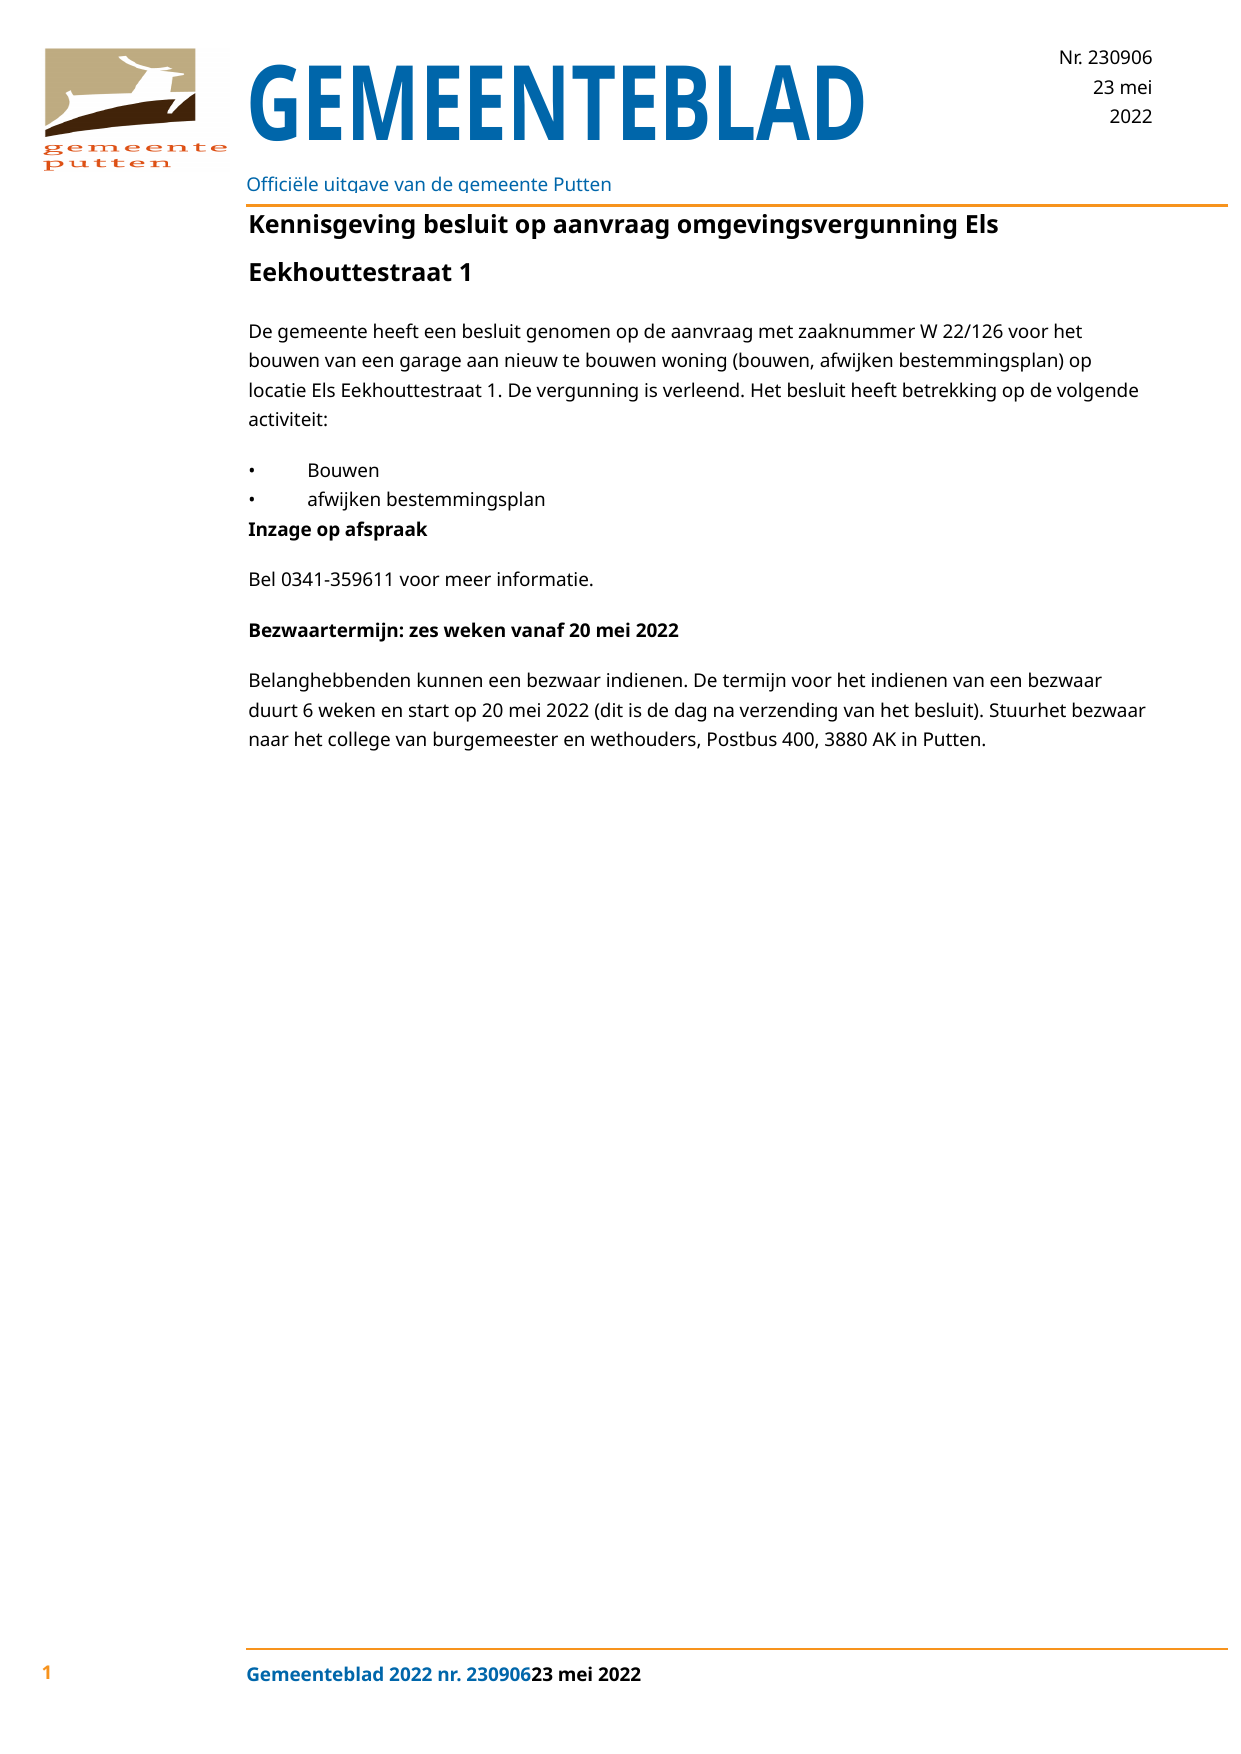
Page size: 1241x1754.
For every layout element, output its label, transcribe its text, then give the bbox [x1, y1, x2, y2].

text Bezwaartermijn: zes weken vanaf 20 mei 2022 [248, 617, 1152, 643]
picture [41, 47, 231, 172]
text Inzage op afspraak [248, 516, 1152, 542]
list afwijken bestemmingsplan [248, 487, 1152, 512]
text Belanghebbenden kunnen een bezwaar indienen. De termijn voor het indienen van een bezwaar duurt 6 weken en start op 20 mei 2022 (dit is de dag na verzending van het besluit). Stuurhet bezwaar naar het college van burgemeester en wethouders, Postbus 400, 3880 AK in Putten. [248, 667, 1152, 752]
text Bel 0341-359611 voor meer informatie. [248, 567, 1152, 592]
list Bouwen [248, 457, 1152, 483]
text Kennisgeving besluit op aanvraag omgevingsvergunning Els Eekhouttestraat 1 [248, 207, 1152, 288]
text De gemeente heeft een besluit genomen op de aanvraag met zaaknummer W 22/126 voor het bouwen van een garage aan nieuw te bouwen woning (bouwen, afwijken bestemmingsplan) op locatie Els Eekhouttestraat 1. De vergunning is verleend. Het besluit heeft betrekking op de volgende activiteit: [248, 318, 1152, 432]
